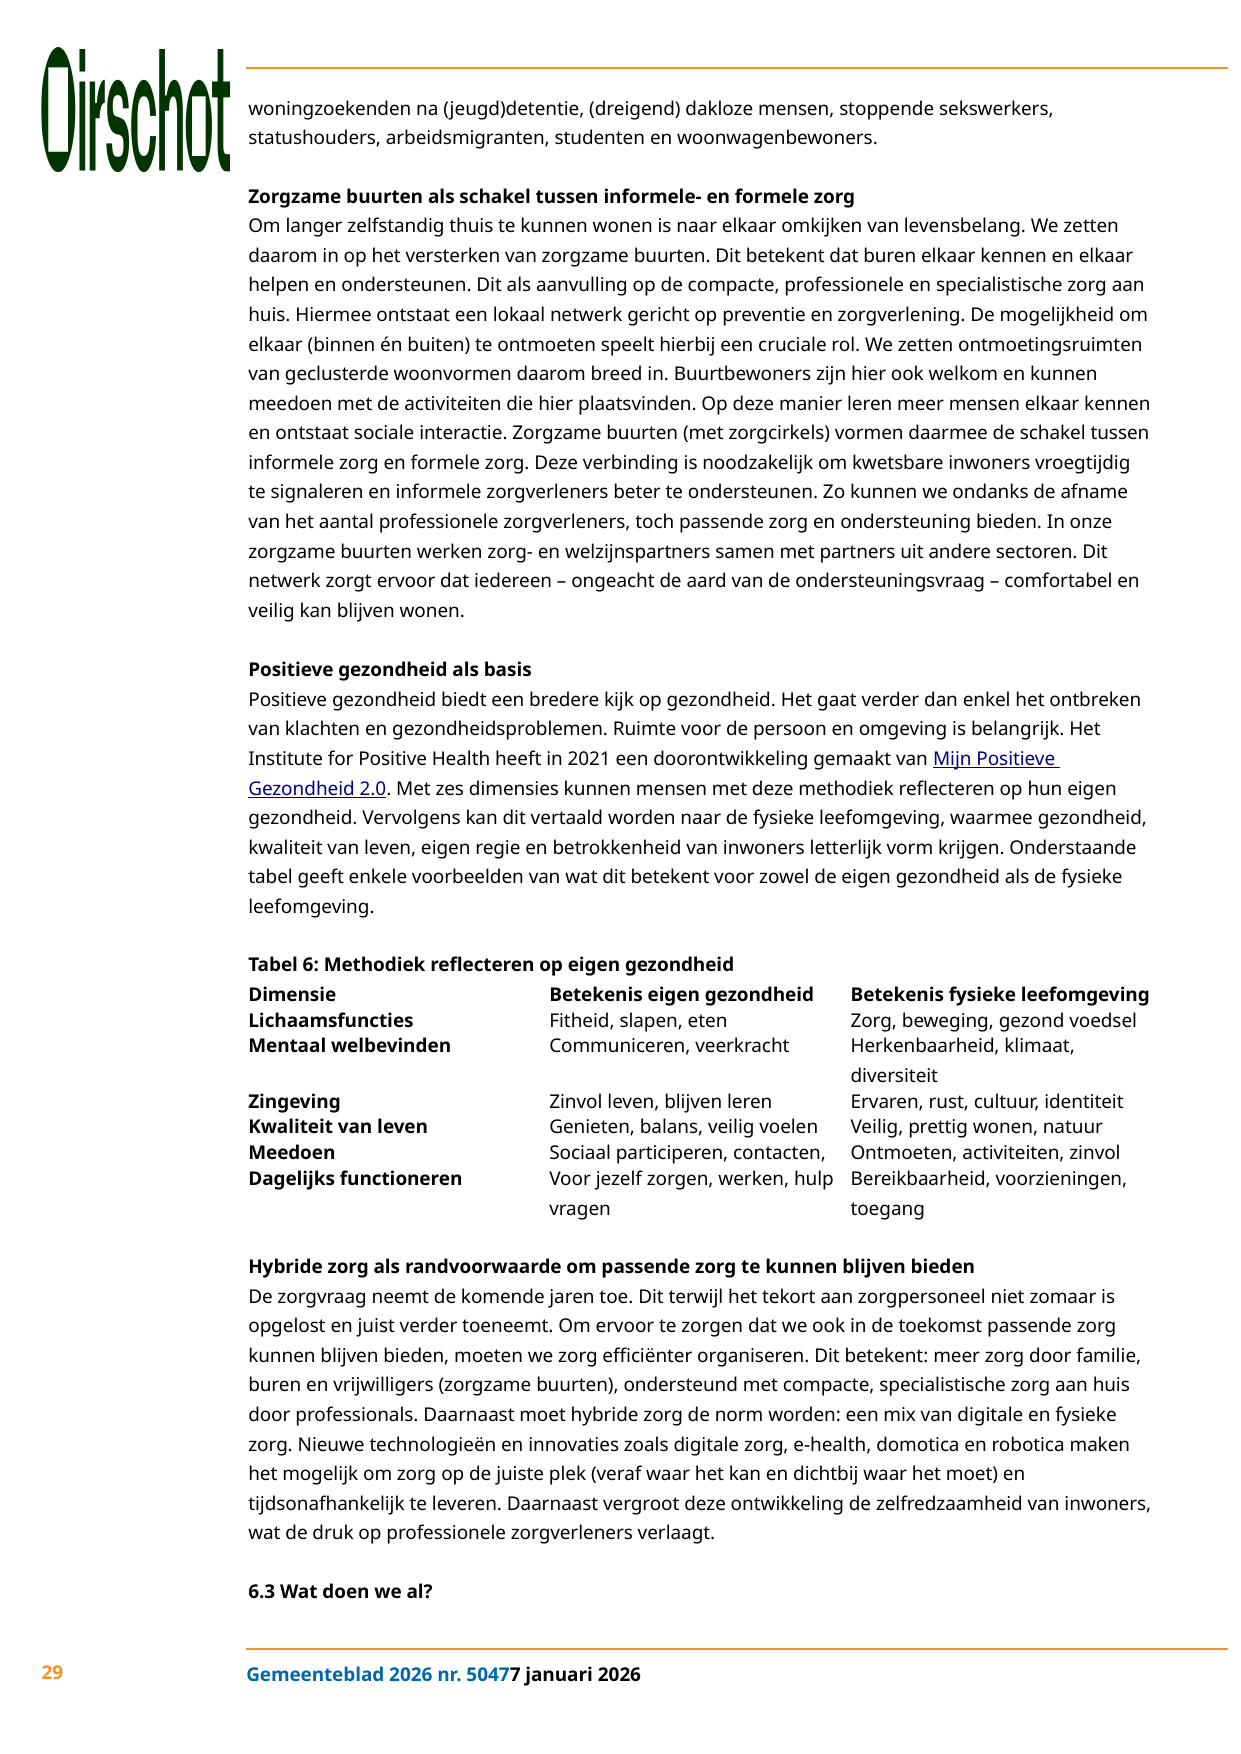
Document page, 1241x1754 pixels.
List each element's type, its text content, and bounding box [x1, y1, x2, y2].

table_cell Voor jezelf zorgen, werken, hulp vragen [549, 1165, 850, 1221]
text De zorgvraag neemt de komende jaren toe. Dit terwijl het tekort aan zorgpersoneel niet zomaar is opgelost en juist verder toeneemt. Om ervoor te zorgen dat we ook in de toekomst passende zorg kunnen blijven bieden, moeten we zorg efficiënter organiseren. Dit betekent: meer zorg door familie, buren en vrijwilligers (zorgzame buurten), ondersteund met compacte, specialistische zorg aan huis door professionals. Daarnaast moet hybride zorg de norm worden: een mix van digitale en fysieke zorg. Nieuwe technologieën en innovaties zoals digitale zorg, e-health, domotica en robotica maken het mogelijk om zorg op de juiste plek (veraf waar het kan en dichtbij waar het moet) en tijdsonafhankelijk te leveren. Daarnaast vergroot deze ontwikkeling de zelfredzaamheid van inwoners, wat de druk op professionele zorgverleners verlaagt. [248, 1283, 1152, 1545]
table_cell Herkenbaarheid, klimaat, diversiteit [850, 1033, 1152, 1088]
table_cell Communiceren, veerkracht [549, 1033, 850, 1088]
table_cell Kwaliteit van leven [248, 1114, 549, 1139]
table_header Betekenis fysieke leefomgeving [850, 981, 1152, 1007]
table_cell Bereikbaarheid, voorzieningen, toegang [850, 1165, 1152, 1221]
table_cell Sociaal participeren, contacten, [549, 1140, 850, 1165]
table_cell Dagelijks functioneren [248, 1165, 549, 1221]
table_cell Veilig, prettig wonen, natuur [850, 1114, 1152, 1139]
text Zorgzame buurten als schakel tussen informele- en formele zorg [248, 183, 1152, 209]
text Om langer zelfstandig thuis te kunnen wonen is naar elkaar omkijken van levensbelang. We zetten daarom in op het versterken van zorgzame buurten. Dit betekent dat buren elkaar kennen en elkaar helpen en ondersteunen. Dit als aanvulling op de compacte, professionele en specialistische zorg aan huis. Hiermee ontstaat een lokaal netwerk gericht op preventie en zorgverlening. De mogelijkheid om elkaar (binnen én buiten) te ontmoeten speelt hierbij een cruciale rol. We zetten ontmoetingsruimten van geclusterde woonvormen daarom breed in. Buurtbewoners zijn hier ook welkom en kunnen meedoen met de activiteiten die hier plaatsvinden. Op deze manier leren meer mensen elkaar kennen en ontstaat sociale interactie. Zorgzame buurten (met zorgcirkels) vormen daarmee de schakel tussen informele zorg en formele zorg. Deze verbinding is noodzakelijk om kwetsbare inwoners vroegtijdig te signaleren en informele zorgverleners beter te ondersteunen. Zo kunnen we ondanks de afname van het aantal professionele zorgverleners, toch passende zorg en ondersteuning bieden. In onze zorgzame buurten werken zorg- en welzijnspartners samen met partners uit andere sectoren. Dit netwerk zorgt ervoor dat iedereen – ongeacht de aard van de ondersteuningsvraag – comfortabel en veilig kan blijven wonen. [248, 212, 1152, 623]
table_header Dimensie [248, 981, 549, 1007]
table_cell Fitheid, slapen, eten [549, 1007, 850, 1033]
table_header woningzoekenden na (jeugd)detentie, (dreigend) dakloze mensen, stoppende sekswerkers, statushouders, arbeidsmigranten, studenten en woonwagenbewoners. [248, 95, 1152, 150]
table_cell Mentaal welbevinden [248, 1033, 549, 1088]
table_cell Lichaamsfuncties [248, 1007, 549, 1033]
table_cell Zorg, beweging, gezond voedsel [850, 1007, 1152, 1033]
table_cell Zinvol leven, blijven leren [549, 1088, 850, 1114]
table_cell Genieten, balans, veilig voelen [549, 1114, 850, 1139]
picture [41, 47, 231, 172]
table_cell Meedoen [248, 1140, 549, 1165]
table_cell Ervaren, rust, cultuur, identiteit [850, 1088, 1152, 1114]
table_header Positieve gezondheid als basis Positieve gezondheid biedt een bredere kijk op gezondheid. Het gaat verder dan enkel het ontbreken van klachten en gezondheidsproblemen. Ruimte voor de persoon en omgeving is belangrijk. Het Institute for Positive Health heeft in 2021 een doorontwikkeling gemaakt van Mijn Positieve Gezondheid 2.0. Met zes dimensies kunnen mensen met deze methodiek reflecteren op hun eigen gezondheid. Vervolgens kan dit vertaald worden naar de fysieke leefomgeving, waarmee gezondheid, kwaliteit van leven, eigen regie en betrokkenheid van inwoners letterlijk vorm krijgen. Onderstaande tabel geeft enkele voorbeelden van wat dit betekent voor zowel de eigen gezondheid als de fysieke leefomgeving. [248, 656, 1152, 919]
text Tabel 6: Methodiek reflecteren op eigen gezondheid [248, 952, 1152, 977]
table_header Betekenis eigen gezondheid [549, 981, 850, 1007]
text Hybride zorg als randvoorwaarde om passende zorg te kunnen blijven bieden [248, 1253, 1152, 1279]
table_cell Ontmoeten, activiteiten, zinvol [850, 1140, 1152, 1165]
text 6.3 Wat doen we al? [248, 1579, 1152, 1604]
table_cell Zingeving [248, 1088, 549, 1114]
